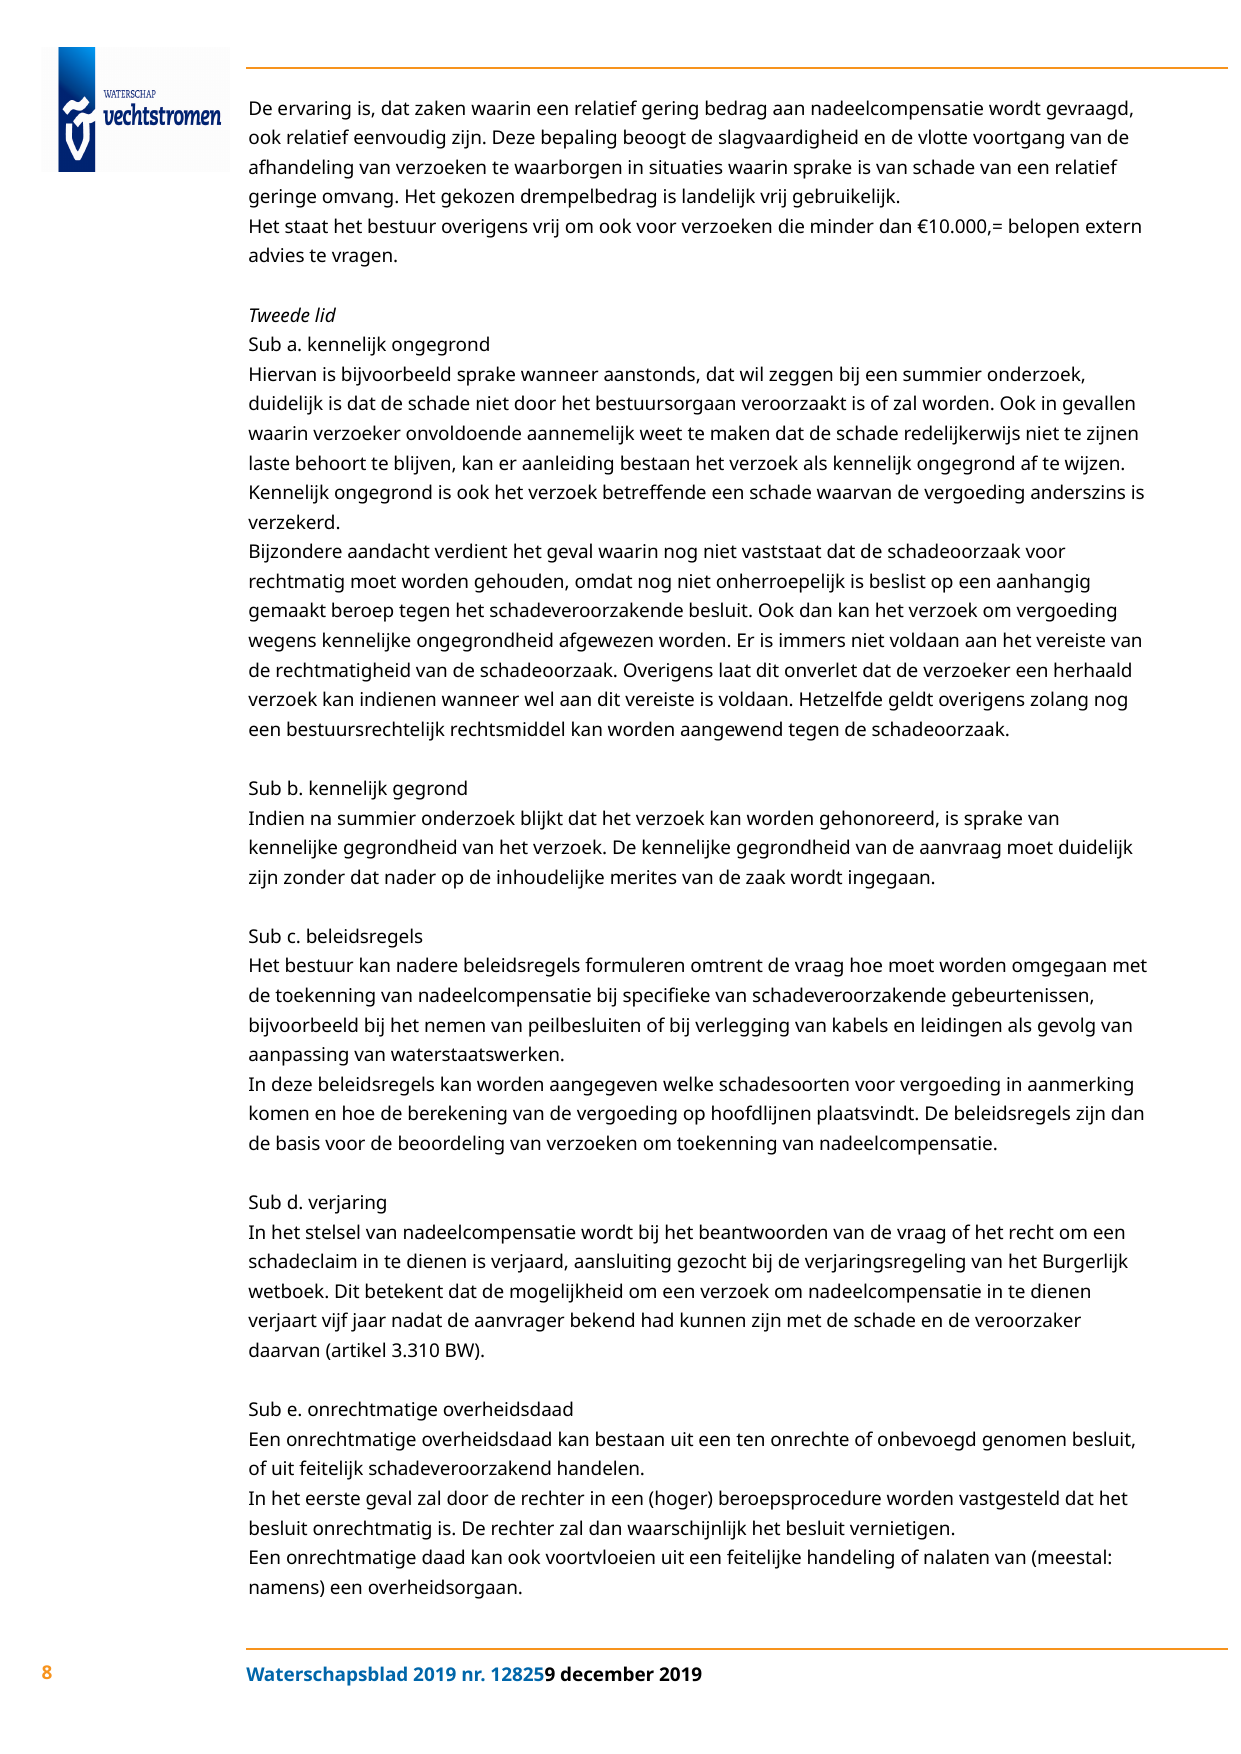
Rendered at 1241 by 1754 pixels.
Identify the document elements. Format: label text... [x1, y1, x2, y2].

text In het eerste geval zal door de rechter in een (hoger) beroepsprocedure worden vastgesteld dat het besluit onrechtmatig is. De rechter zal dan waarschijnlijk het besluit vernietigen. [248, 1485, 1152, 1541]
text Indien na summier onderzoek blijkt dat het verzoek kan worden gehonoreerd, is sprake van kennelijke gegrondheid van het verzoek. De kennelijke gegrondheid van de aanvraag moet duidelijk zijn zonder dat nader op de inhoudelijke merites van de zaak wordt ingegaan. [248, 805, 1152, 890]
text De ervaring is, dat zaken waarin een relatief gering bedrag aan nadeelcompensatie wordt gevraagd, ook relatief eenvoudig zijn. Deze bepaling beoogt de slagvaardigheid en de vlotte voortgang van de afhandeling van verzoeken te waarborgen in situaties waarin sprake is van schade van een relatief geringe omvang. Het gekozen drempelbedrag is landelijk vrij gebruikelijk. [248, 95, 1152, 209]
text In deze beleidsregels kan worden aangegeven welke schadesoorten voor vergoeding in aanmerking komen en hoe de berekening van de vergoeding op hoofdlijnen plaatsvindt. De beleidsregels zijn dan de basis voor de beoordeling van verzoeken om toekenning van nadeelcompensatie. [248, 1071, 1152, 1156]
text Sub b. kennelijk gegrond [248, 775, 1152, 801]
text Het staat het bestuur overigens vrij om ook voor verzoeken die minder dan €10.000,= belopen extern advies te vragen. [248, 213, 1152, 268]
picture [41, 47, 231, 172]
text Het bestuur kan nadere beleidsregels formuleren omtrent de vraag hoe moet worden omgegaan met de toekenning van nadeelcompensatie bij specifieke van schadeveroorzakende gebeurtenissen, bijvoorbeeld bij het nemen van peilbesluiten of bij verlegging van kabels en leidingen als gevolg van aanpassing van waterstaatswerken. [248, 953, 1152, 1067]
text Tweede lid [248, 302, 1152, 328]
text Sub c. beleidsregels [248, 923, 1152, 949]
text In het stelsel van nadeelcompensatie wordt bij het beantwoorden van de vraag of het recht om een schadeclaim in te dienen is verjaard, aansluiting gezocht bij de verjaringsregeling van het Burgerlijk wetboek. Dit betekent dat de mogelijkheid om een verzoek om nadeelcompensatie in te dienen verjaart vijf jaar nadat de aanvrager bekend had kunnen zijn met de schade en de veroorzaker daarvan (artikel 3.310 BW). [248, 1219, 1152, 1363]
text Sub a. kennelijk ongegrond [248, 331, 1152, 357]
text Hiervan is bijvoorbeeld sprake wanneer aanstonds, dat wil zeggen bij een summier onderzoek, duidelijk is dat de schade niet door het bestuursorgaan veroorzaakt is of zal worden. Ook in gevallen waarin verzoeker onvoldoende aannemelijk weet te maken dat de schade redelijkerwijs niet te zijnen laste behoort te blijven, kan er aanleiding bestaan het verzoek als kennelijk ongegrond af te wijzen. Kennelijk ongegrond is ook het verzoek betreffende een schade waarvan de vergoeding anderszins is verzekerd. [248, 361, 1152, 535]
text Sub d. verjaring [248, 1189, 1152, 1215]
text Een onrechtmatige overheidsdaad kan bestaan uit een ten onrechte of onbevoegd genomen besluit, of uit feitelijk schadeveroorzakend handelen. [248, 1426, 1152, 1481]
text Sub e. onrechtmatige overheidsdaad [248, 1396, 1152, 1422]
text Een onrechtmatige daad kan ook voortvloeien uit een feitelijke handeling of nalaten van (meestal: namens) een overheidsorgaan. [248, 1544, 1152, 1600]
text Bijzondere aandacht verdient het geval waarin nog niet vaststaat dat de schadeoorzaak voor rechtmatig moet worden gehouden, omdat nog niet onherroepelijk is beslist op een aanhangig gemaakt beroep tegen het schadeveroorzakende besluit. Ook dan kan het verzoek om vergoeding wegens kennelijke ongegrondheid afgewezen worden. Er is immers niet voldaan aan het vereiste van de rechtmatigheid van de schadeoorzaak. Overigens laat dit onverlet dat de verzoeker een herhaald verzoek kan indienen wanneer wel aan dit vereiste is voldaan. Hetzelfde geldt overigens zolang nog een bestuursrechtelijk rechtsmiddel kan worden aangewend tegen de schadeoorzaak. [248, 538, 1152, 742]
